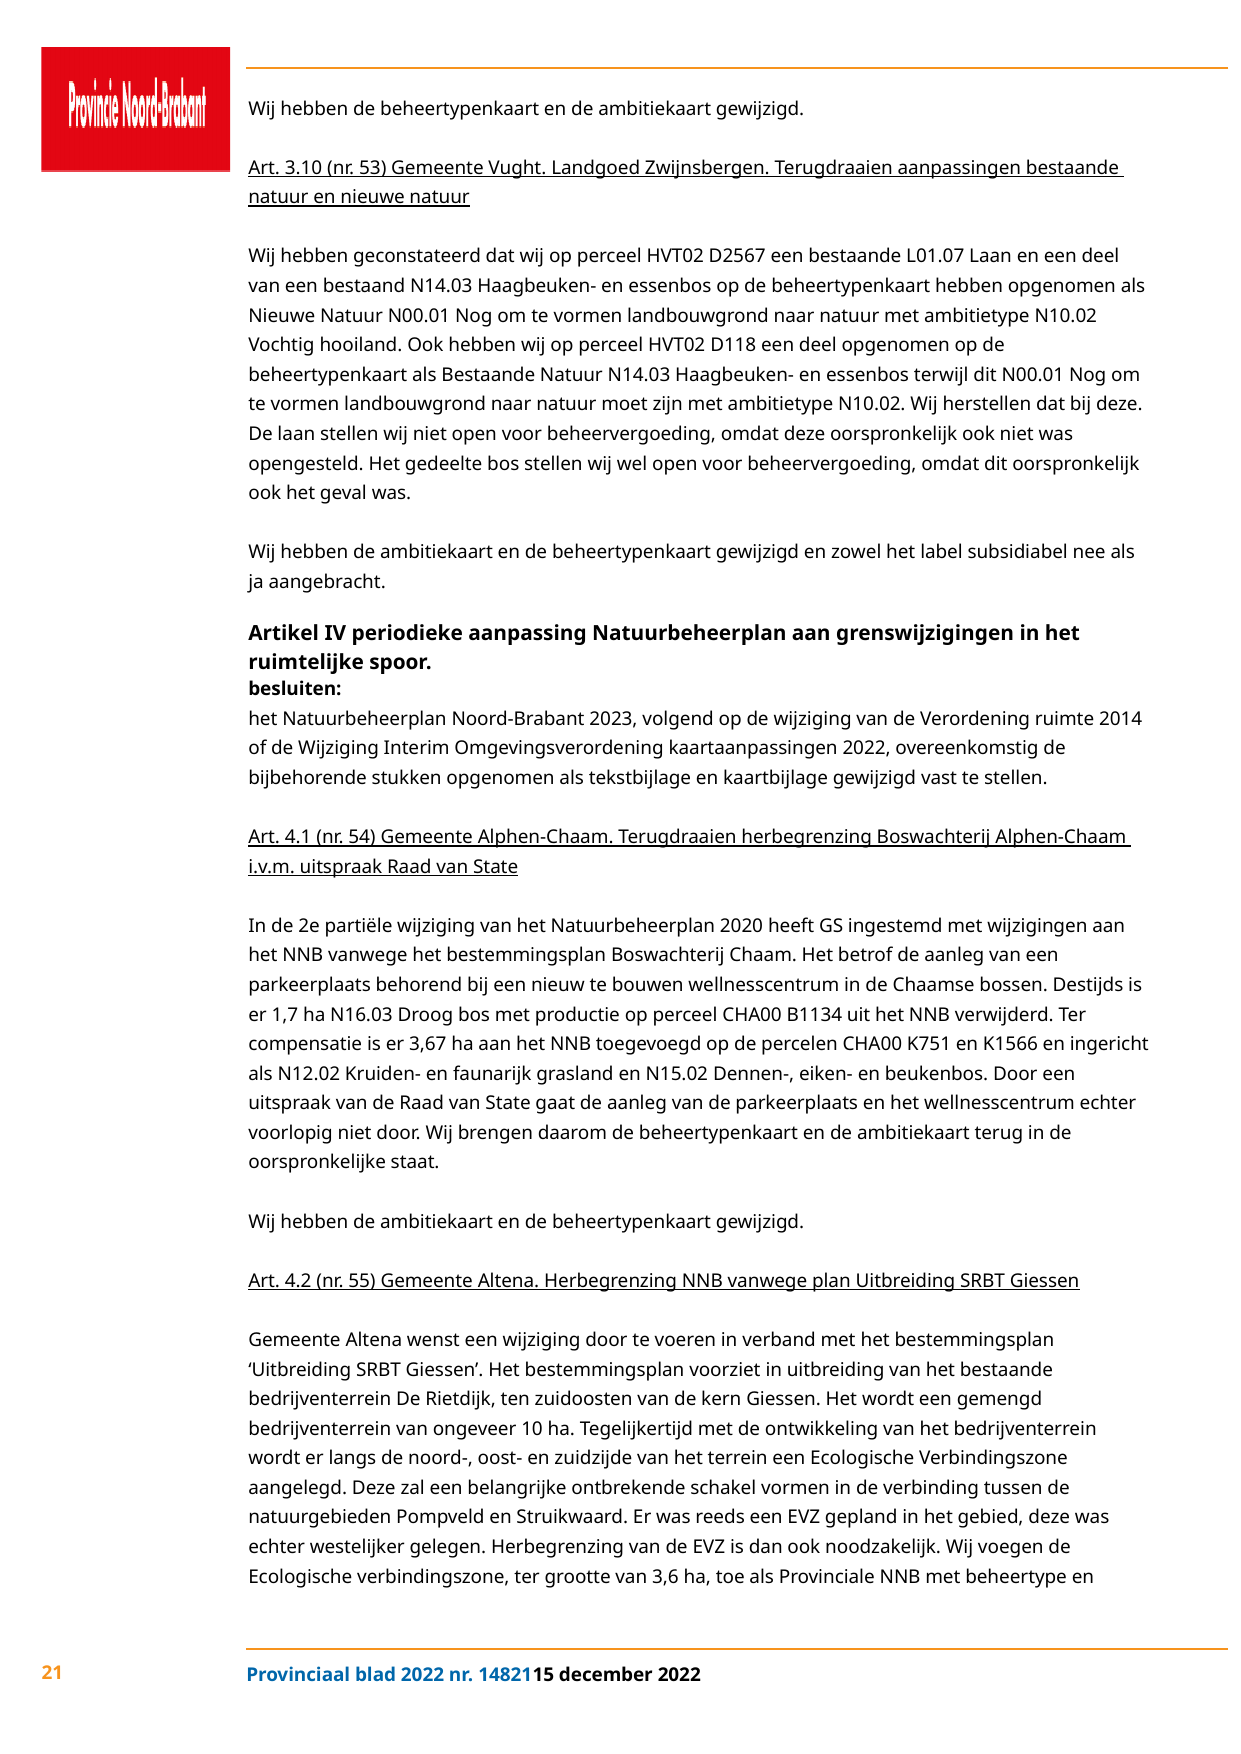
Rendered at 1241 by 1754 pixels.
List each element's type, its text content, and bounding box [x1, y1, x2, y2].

text Gemeente Altena wenst een wijziging door te voeren in verband met het bestemmingsplan ‘Uitbreiding SRBT Giessen’. Het bestemmingsplan voorziet in uitbreiding van het bestaande bedrijventerrein De Rietdijk, ten zuidoosten van de kern Giessen. Het wordt een gemengd bedrijventerrein van ongeveer 10 ha. Tegelijkertijd met de ontwikkeling van het bedrijventerrein wordt er langs de noord-, oost- en zuidzijde van het terrein een Ecologische Verbindingszone aangelegd. Deze zal een belangrijke ontbrekende schakel vormen in de verbinding tussen de natuurgebieden Pompveld en Struikwaard. Er was reeds een EVZ gepland in het gebied, deze was echter westelijker gelegen. Herbegrenzing van de EVZ is dan ook noodzakelijk. Wij voegen de Ecologische verbindingszone, ter grootte van 3,6 ha, toe als Provinciale NNB met beheertype en [248, 1326, 1152, 1589]
text besluiten: [248, 675, 1152, 701]
text Art. 4.1 (nr. 54) Gemeente Alphen-Chaam. Terugdraaien herbegrenzing Boswachterij Alphen-Chaam i.v.m. uitspraak Raad van State [248, 823, 1152, 879]
text Wij hebben de beheertypenkaart en de ambitiekaart gewijzigd. [248, 95, 1152, 121]
text Art. 3.10 (nr. 53) Gemeente Vught. Landgoed Zwijnsbergen. Terugdraaien aanpassingen bestaande natuur en nieuwe natuur [248, 154, 1152, 209]
text In de 2e partiële wijziging van het Natuurbeheerplan 2020 heeft GS ingestemd met wijzigingen aan het NNB vanwege het bestemmingsplan Boswachterij Chaam. Het betrof de aanleg van een parkeerplaats behorend bij een nieuw te bouwen wellnesscentrum in de Chaamse bossen. Destijds is er 1,7 ha N16.03 Droog bos met productie op perceel CHA00 B1134 uit het NNB verwijderd. Ter compensatie is er 3,67 ha aan het NNB toegevoegd op de percelen CHA00 K751 en K1566 en ingericht als N12.02 Kruiden- en faunarijk grasland en N15.02 Dennen-, eiken- en beukenbos. Door een uitspraak van de Raad van State gaat de aanleg van de parkeerplaats en het wellnesscentrum echter voorlopig niet door. Wij brengen daarom de beheertypenkaart en de ambitiekaart terug in de oorspronkelijke staat. [248, 912, 1152, 1174]
text Art. 4.2 (nr. 55) Gemeente Altena. Herbegrenzing NNB vanwege plan Uitbreiding SRBT Giessen [248, 1267, 1152, 1293]
text het Natuurbeheerplan Noord-Brabant 2023, volgend op de wijziging van de Verordening ruimte 2014 of de Wijziging Interim Omgevingsverordening kaartaanpassingen 2022, overeenkomstig de bijbehorende stukken opgenomen als tekstbijlage en kaartbijlage gewijzigd vast te stellen. [248, 705, 1152, 790]
text Wij hebben de ambitiekaart en de beheertypenkaart gewijzigd. [248, 1208, 1152, 1234]
text Wij hebben de ambitiekaart en de beheertypenkaart gewijzigd en zowel het label subsidiabel nee als ja aangebracht. [248, 538, 1152, 594]
picture [41, 47, 231, 172]
text Wij hebben geconstateerd dat wij op perceel HVT02 D2567 een bestaande L01.07 Laan en een deel van een bestaand N14.03 Haagbeuken- en essenbos op de beheertypenkaart hebben opgenomen als Nieuwe Natuur N00.01 Nog om te vormen landbouwgrond naar natuur met ambitietype N10.02 Vochtig hooiland. Ook hebben wij op perceel HVT02 D118 een deel opgenomen op de beheertypenkaart als Bestaande Natuur N14.03 Haagbeuken- en essenbos terwijl dit N00.01 Nog om te vormen landbouwgrond naar natuur moet zijn met ambitietype N10.02. Wij herstellen dat bij deze. De laan stellen wij niet open voor beheervergoeding, omdat deze oorspronkelijk ook niet was opengesteld. Het gedeelte bos stellen wij wel open voor beheervergoeding, omdat dit oorspronkelijk ook het geval was. [248, 243, 1152, 505]
text Artikel IV periodieke aanpassing Natuurbeheerplan aan grenswijzigingen in het ruimtelijke spoor. [248, 618, 1152, 675]
